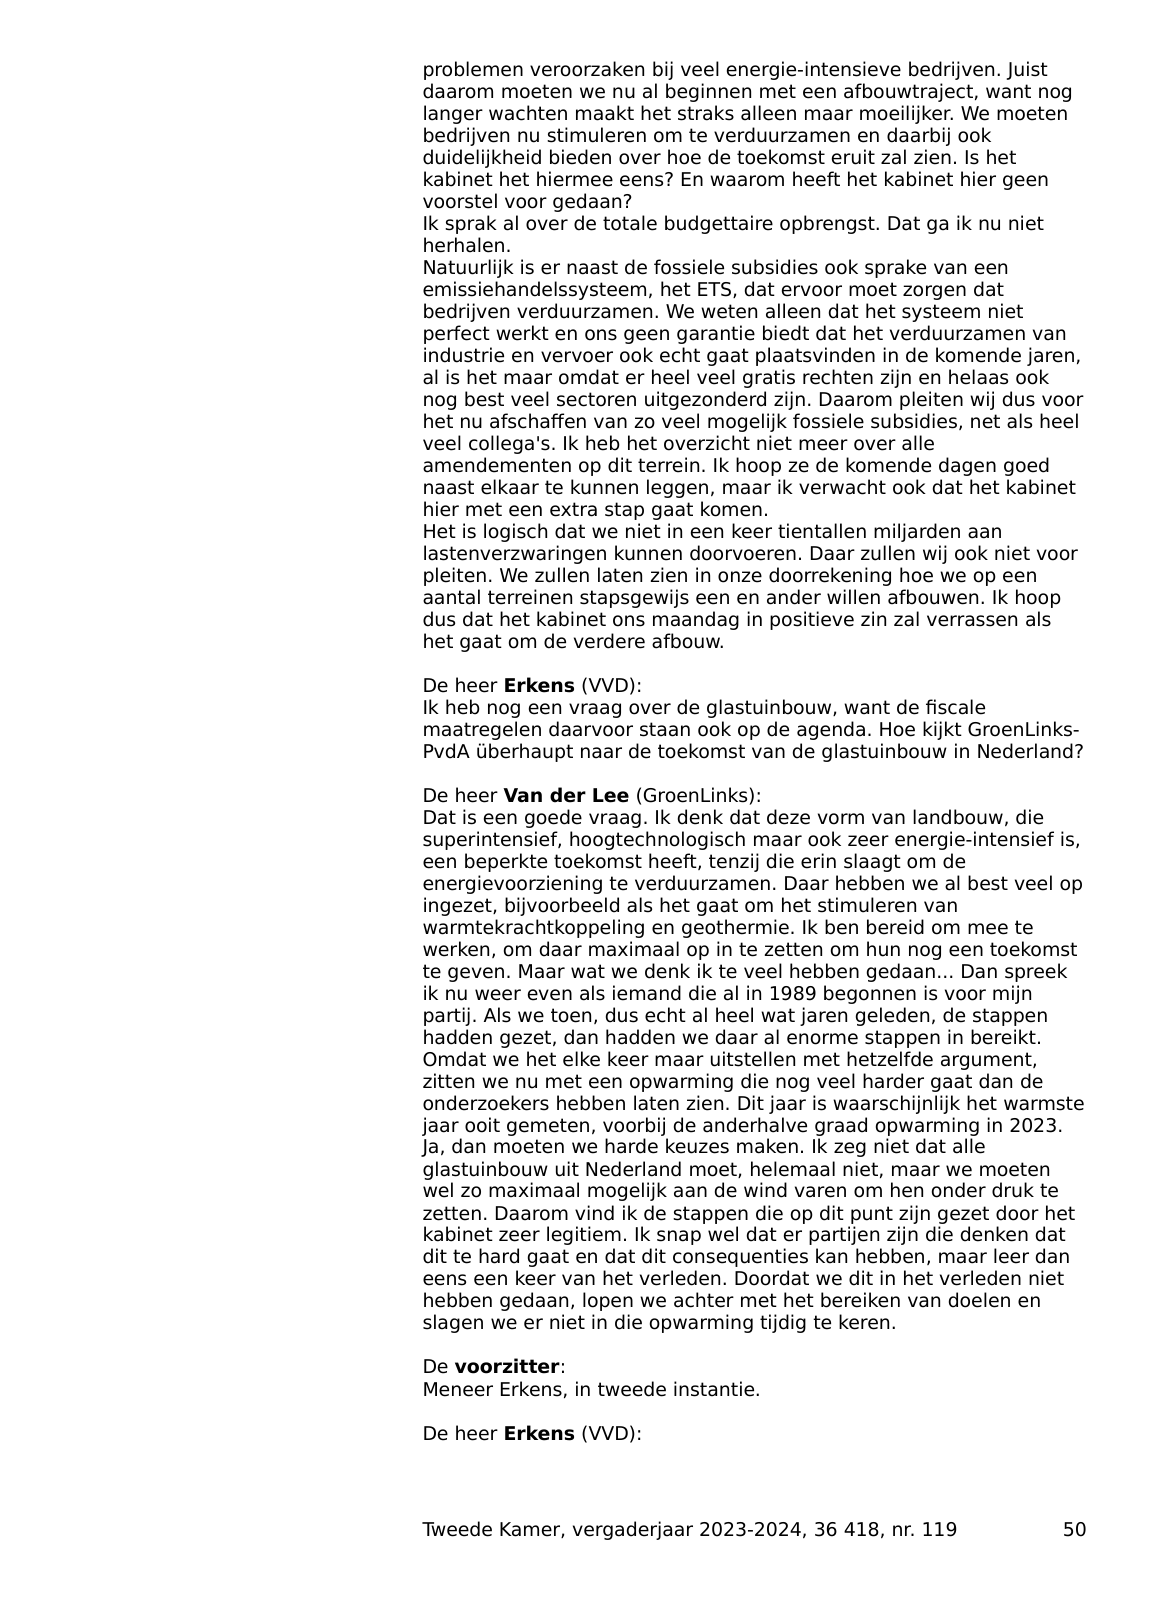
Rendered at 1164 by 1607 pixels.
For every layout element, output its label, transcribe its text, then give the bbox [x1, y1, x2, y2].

text De heer Erkens (VVD): [422, 675, 1087, 697]
text Meneer Erkens, in tweede instantie. [422, 1378, 1087, 1400]
text De heer Van der Lee (GroenLinks): [422, 785, 1087, 807]
text De voorzitter: [422, 1356, 1087, 1378]
text Ik sprak al over de totale budgettaire opbrengst. Dat ga ik nu niet herhalen. [422, 213, 1087, 257]
text De heer Erkens (VVD): [422, 1423, 1087, 1444]
text problemen veroorzaken bij veel energie-intensieve bedrijven. Juist daarom moeten we nu al beginnen met een afbouwtraject, want nog langer wachten maakt het straks alleen maar moeilijker. We moeten bedrijven nu stimuleren om te verduurzamen en daarbij ook duidelijkheid bieden over hoe de toekomst eruit zal zien. Is het kabinet het hiermee eens? En waarom heeft het kabinet hier geen voorstel voor gedaan? [422, 59, 1087, 213]
text Dat is een goede vraag. Ik denk dat deze vorm van landbouw, die superintensief, hoogtechnologisch maar ook zeer energie-intensief is, een beperkte toekomst heeft, tenzij die erin slaagt om de energievoorziening te verduurzamen. Daar hebben we al best veel op ingezet, bijvoorbeeld als het gaat om het stimuleren van warmtekrachtkoppeling en geothermie. Ik ben bereid om mee te werken, om daar maximaal op in te zetten om hun nog een toekomst te geven. Maar wat we denk ik te veel hebben gedaan... Dan spreek ik nu weer even als iemand die al in 1989 begonnen is voor mijn partij. Als we toen, dus echt al heel wat jaren geleden, de stappen hadden gezet, dan hadden we daar al enorme stappen in bereikt. Omdat we het elke keer maar uitstellen met hetzelfde argument, zitten we nu met een opwarming die nog veel harder gaat dan de onderzoekers hebben laten zien. Dit jaar is waarschijnlijk het warmste jaar ooit gemeten, voorbij de anderhalve graad opwarming in 2023. Ja, dan moeten we harde keuzes maken. Ik zeg niet dat alle glastuinbouw uit Nederland moet, helemaal niet, maar we moeten wel zo maximaal mogelijk aan de wind varen om hen onder druk te zetten. Daarom vind ik de stappen die op dit punt zijn gezet door het kabinet zeer legitiem. Ik snap wel dat er partijen zijn die denken dat dit te hard gaat en dat dit consequenties kan hebben, maar leer dan eens een keer van het verleden. Doordat we dit in het verleden niet hebben gedaan, lopen we achter met het bereiken van doelen en slagen we er niet in die opwarming tijdig te keren. [422, 807, 1087, 1334]
text Het is logisch dat we niet in een keer tientallen miljarden aan lastenverzwaringen kunnen doorvoeren. Daar zullen wij ook niet voor pleiten. We zullen laten zien in onze doorrekening hoe we op een aantal terreinen stapsgewijs een en ander willen afbouwen. Ik hoop dus dat het kabinet ons maandag in positieve zin zal verrassen als het gaat om de verdere afbouw. [422, 521, 1087, 652]
text Ik heb nog een vraag over de glastuinbouw, want de fiscale maatregelen daarvoor staan ook op de agenda. Hoe kijkt GroenLinks-PvdA überhaupt naar de toekomst van de glastuinbouw in Nederland? [422, 697, 1087, 763]
text Natuurlijk is er naast de fossiele subsidies ook sprake van een emissiehandelssysteem, het ETS, dat ervoor moet zorgen dat bedrijven verduurzamen. We weten alleen dat het systeem niet perfect werkt en ons geen garantie biedt dat het verduurzamen van industrie en vervoer ook echt gaat plaatsvinden in de komende jaren, al is het maar omdat er heel veel gratis rechten zijn en helaas ook nog best veel sectoren uitgezonderd zijn. Daarom pleiten wij dus voor het nu afschaffen van zo veel mogelijk fossiele subsidies, net als heel veel collega's. Ik heb het overzicht niet meer over alle amendementen op dit terrein. Ik hoop ze de komende dagen goed naast elkaar te kunnen leggen, maar ik verwacht ook dat het kabinet hier met een extra stap gaat komen. [422, 257, 1087, 521]
